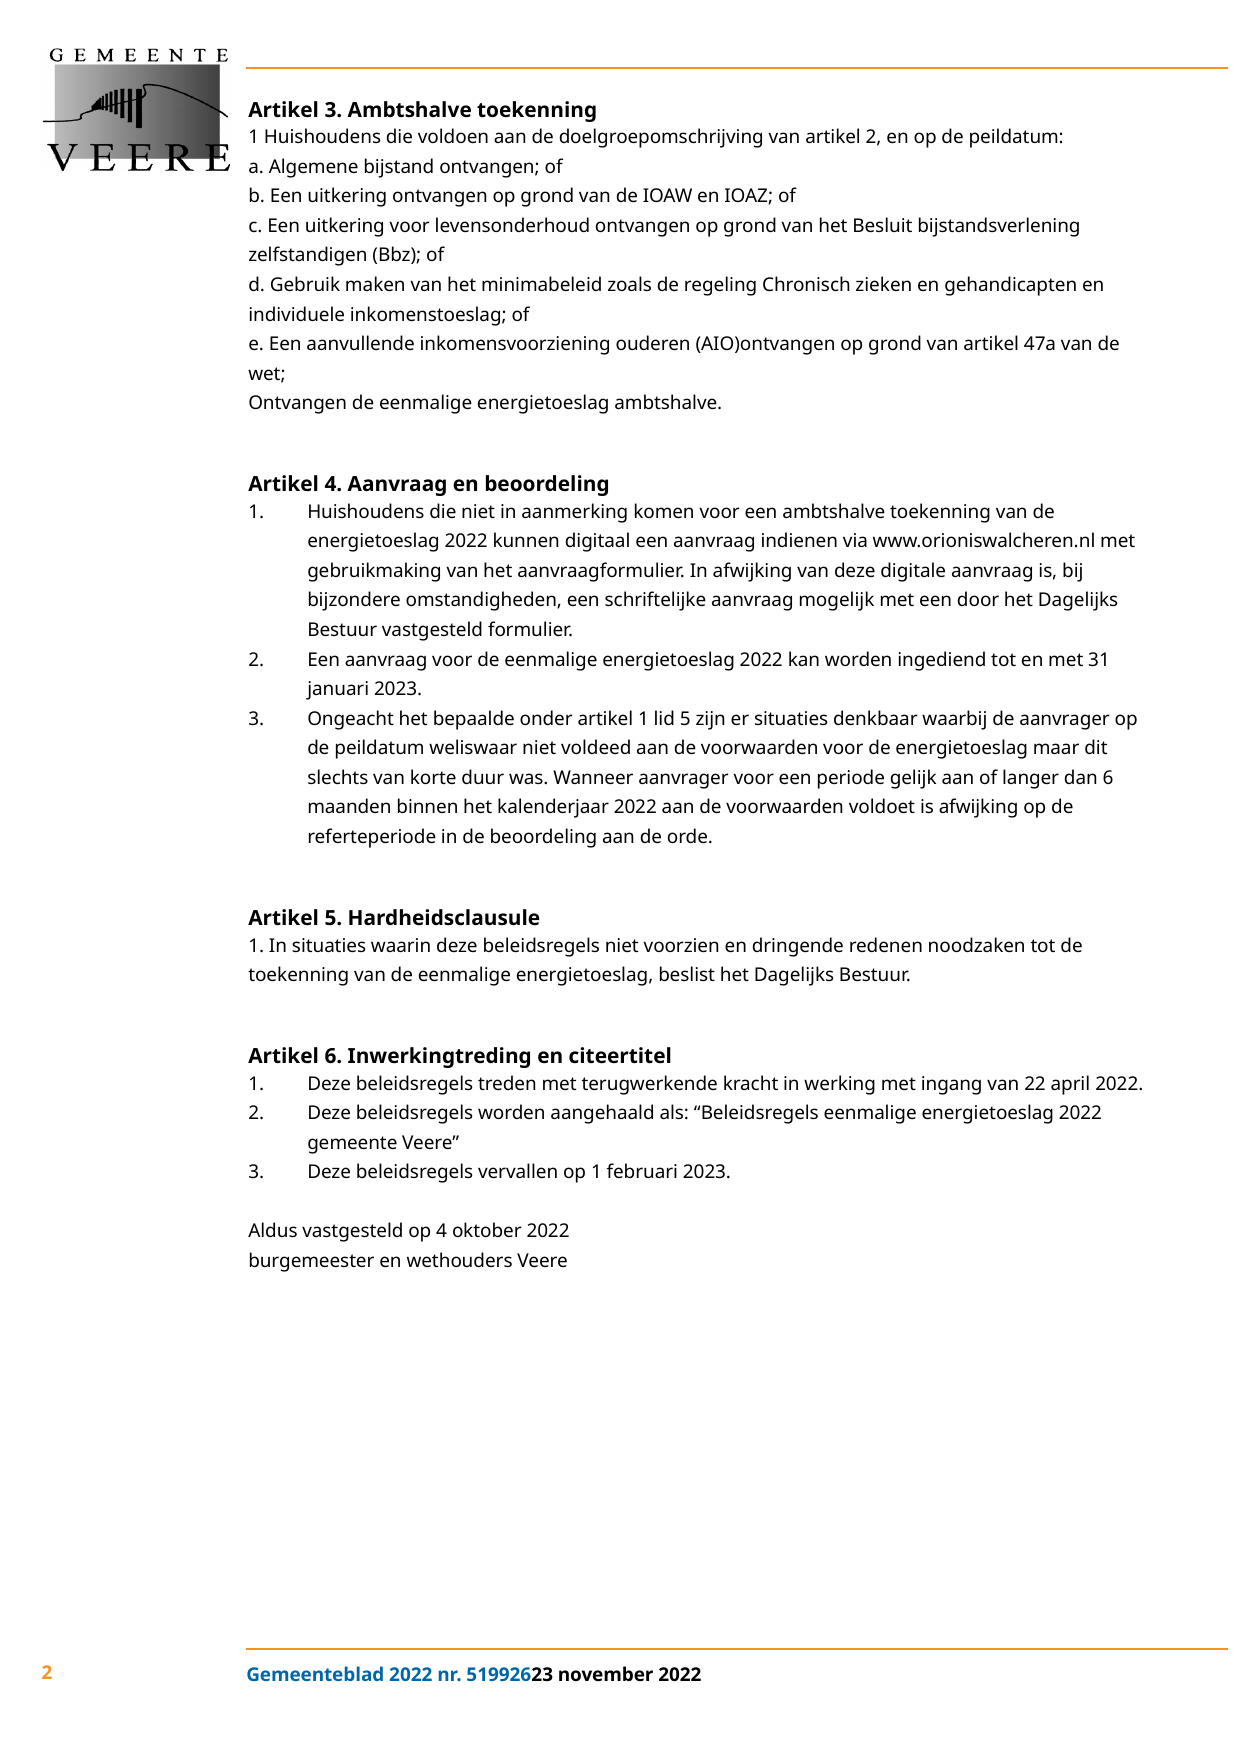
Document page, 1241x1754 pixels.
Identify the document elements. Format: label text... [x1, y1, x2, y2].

list Deze beleidsregels vervallen op 1 februari 2023. [248, 1158, 1152, 1184]
list Ongeacht het bepaalde onder artikel 1 lid 5 zijn er situaties denkbaar waarbij de aanvrager op de peildatum weliswaar niet voldeed aan de voorwaarden voor de energietoeslag maar dit slechts van korte duur was. Wanneer aanvrager voor een periode gelijk aan of langer dan 6 maanden binnen het kalenderjaar 2022 aan de voorwaarden voldoet is afwijking op de referteperiode in de beoordeling aan de orde. [248, 705, 1152, 849]
list Huishoudens die niet in aanmerking komen voor een ambtshalve toekenning van de energietoeslag 2022 kunnen digitaal een aanvraag indienen via www.orioniswalcheren.nl met gebruikmaking van het aanvraagformulier. In afwijking van deze digitale aanvraag is, bij bijzondere omstandigheden, een schriftelijke aanvraag mogelijk met een door het Dagelijks Bestuur vastgesteld formulier. [248, 498, 1152, 642]
text Artikel 3. Ambtshalve toekenning [248, 95, 1152, 123]
text Aldus vastgesteld op 4 oktober 2022 [248, 1218, 1152, 1243]
text d. Gebruik maken van het minimabeleid zoals de regeling Chronisch zieken en gehandicapten en individuele inkomenstoeslag; of [248, 271, 1152, 326]
list Een aanvraag voor de eenmalige energietoeslag 2022 kan worden ingediend tot en met 31 januari 2023. [248, 646, 1152, 701]
list Deze beleidsregels treden met terugwerkende kracht in werking met ingang van 22 april 2022. [248, 1070, 1152, 1096]
text e. Een aanvullende inkomensvoorziening ouderen (AIO)ontvangen op grond van artikel 47a van de wet; [248, 330, 1152, 386]
text burgemeester en wethouders Veere [248, 1247, 1152, 1273]
text 1. In situaties waarin deze beleidsregels niet voorzien en dringende redenen noodzaken tot de toekenning van de eenmalige energietoeslag, beslist het Dagelijks Bestuur. [248, 932, 1152, 987]
text Artikel 4. Aanvraag en beoordeling [248, 469, 1152, 498]
list Deze beleidsregels worden aangehaald als: “Beleidsregels eenmalige energietoeslag 2022 gemeente Veere” [248, 1099, 1152, 1155]
text a. Algemene bijstand ontvangen; of [248, 153, 1152, 178]
text Ontvangen de eenmalige energietoeslag ambtshalve. [248, 389, 1152, 415]
text Artikel 6. Inwerkingtreding en citeertitel [248, 1041, 1152, 1070]
text 1 Huishoudens die voldoen aan de doelgroepomschrijving van artikel 2, en op de peildatum: [248, 123, 1152, 149]
text c. Een uitkering voor levensonderhoud ontvangen op grond van het Besluit bijstandsverlening zelfstandigen (Bbz); of [248, 212, 1152, 267]
text b. Een uitkering ontvangen op grond van de IOAW en IOAZ; of [248, 182, 1152, 208]
text Artikel 5. Hardheidsclausule [248, 903, 1152, 932]
picture [41, 47, 231, 172]
